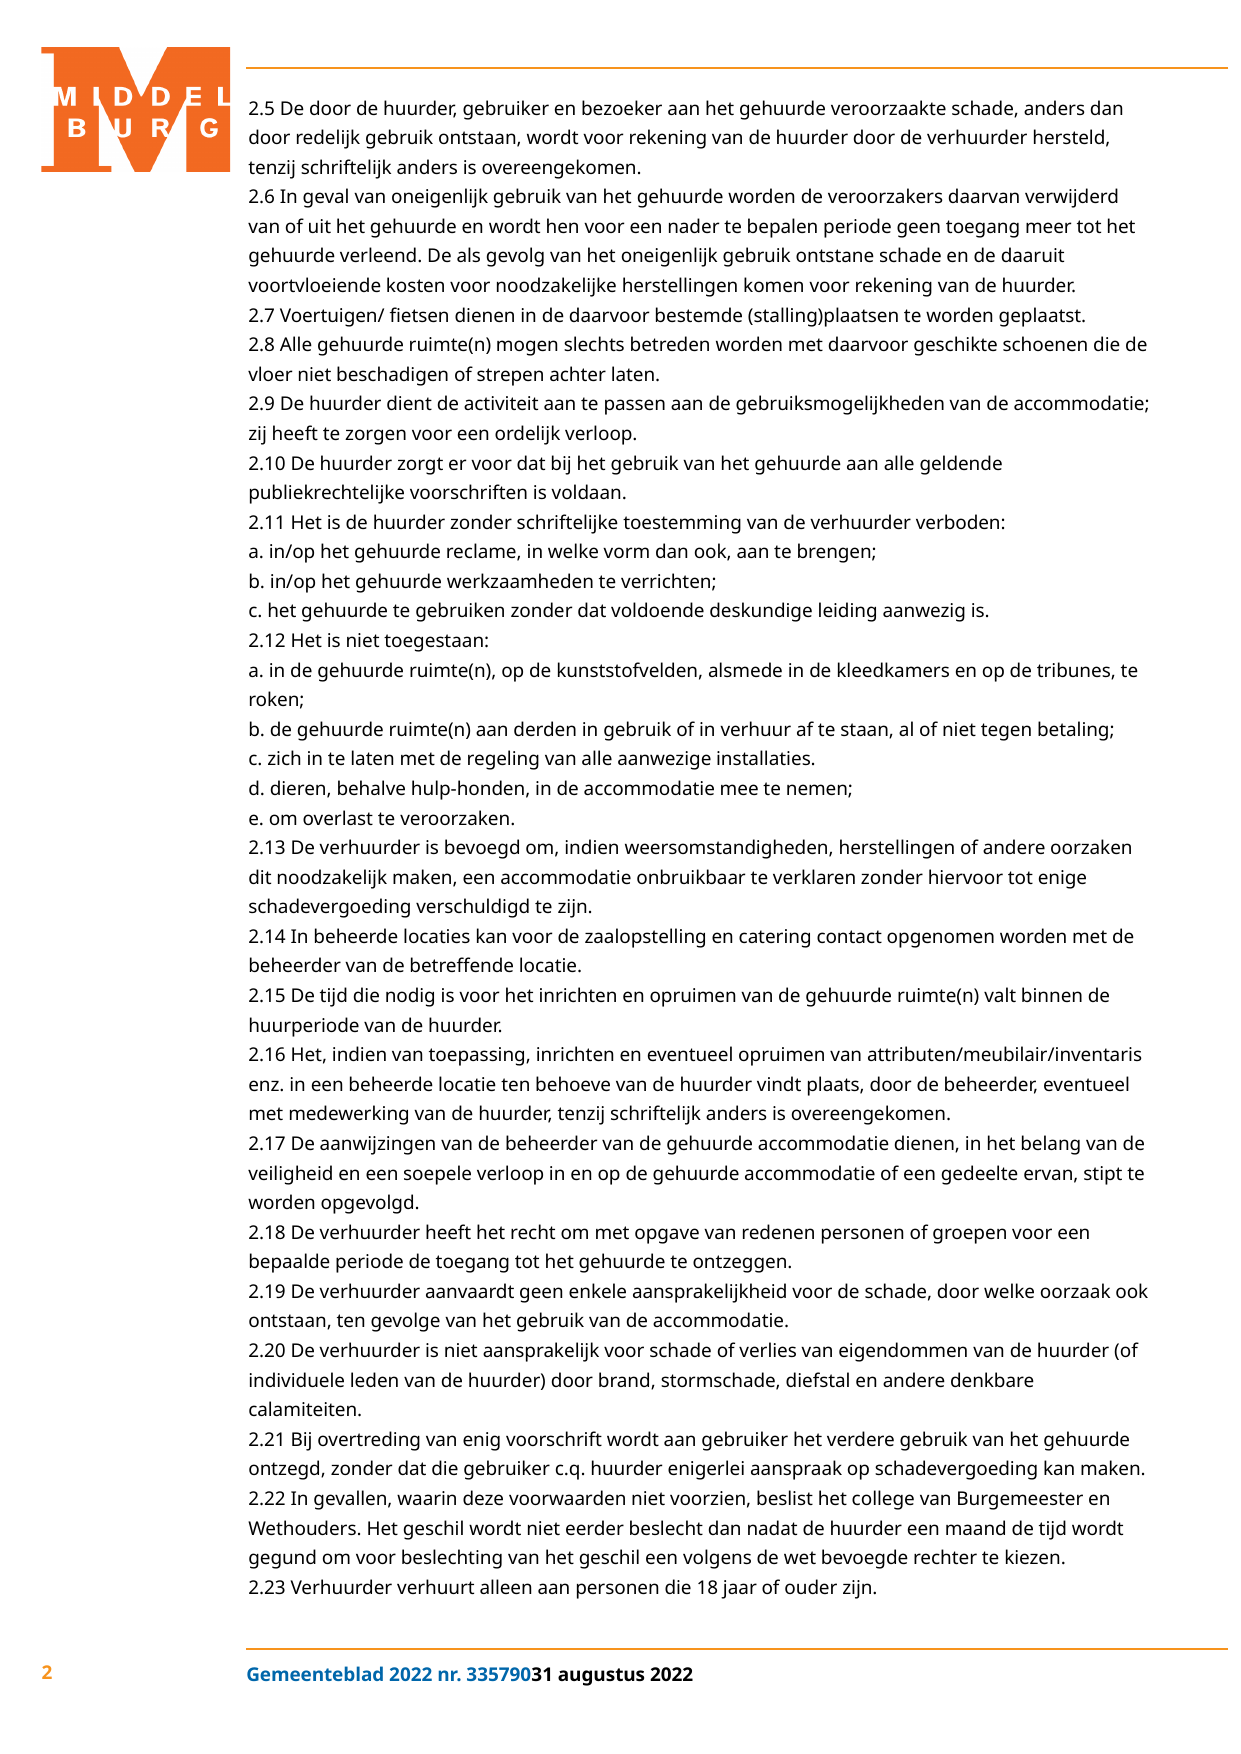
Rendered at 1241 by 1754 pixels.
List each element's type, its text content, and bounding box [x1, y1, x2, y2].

text 2.17 De aanwijzingen van de beheerder van de gehuurde accommodatie dienen, in het belang van de veiligheid en een soepele verloop in en op de gehuurde accommodatie of een gedeelte ervan, stipt te worden opgevolgd. [248, 1130, 1152, 1215]
text c. het gehuurde te gebruiken zonder dat voldoende deskundige leiding aanwezig is. [248, 598, 1152, 623]
text 2.19 De verhuurder aanvaardt geen enkele aansprakelijkheid voor de schade, door welke oorzaak ook ontstaan, ten gevolge van het gebruik van de accommodatie. [248, 1278, 1152, 1333]
text 2.15 De tijd die nodig is voor het inrichten en opruimen van de gehuurde ruimte(n) valt binnen de huurperiode van de huurder. [248, 982, 1152, 1038]
text b. in/op het gehuurde werkzaamheden te verrichten; [248, 568, 1152, 594]
text 2.7 Voertuigen/ fietsen dienen in de daarvoor bestemde (stalling)plaatsen te worden geplaatst. [248, 302, 1152, 328]
text 2.11 Het is de huurder zonder schriftelijke toestemming van de verhuurder verboden: [248, 509, 1152, 535]
text a. in/op het gehuurde reclame, in welke vorm dan ook, aan te brengen; [248, 538, 1152, 564]
text d. dieren, behalve hulp-honden, in de accommodatie mee te nemen; [248, 775, 1152, 801]
text b. de gehuurde ruimte(n) aan derden in gebruik of in verhuur af te staan, al of niet tegen betaling; [248, 716, 1152, 742]
text 2.21 Bij overtreding van enig voorschrift wordt aan gebruiker het verdere gebruik van het gehuurde ontzegd, zonder dat die gebruiker c.q. huurder enigerlei aanspraak op schadevergoeding kan maken. [248, 1426, 1152, 1481]
text e. om overlast te veroorzaken. [248, 805, 1152, 831]
text 2.12 Het is niet toegestaan: [248, 627, 1152, 653]
text 2.14 In beheerde locaties kan voor de zaalopstelling en catering contact opgenomen worden met de beheerder van de betreffende locatie. [248, 923, 1152, 978]
text c. zich in te laten met de regeling van alle aanwezige installaties. [248, 746, 1152, 771]
text 2.23 Verhuurder verhuurt alleen aan personen die 18 jaar of ouder zijn. [248, 1574, 1152, 1600]
text 2.18 De verhuurder heeft het recht om met opgave van redenen personen of groepen voor een bepaalde periode de toegang tot het gehuurde te ontzeggen. [248, 1219, 1152, 1274]
text 2.10 De huurder zorgt er voor dat bij het gebruik van het gehuurde aan alle geldende publiekrechtelijke voorschriften is voldaan. [248, 450, 1152, 505]
picture [41, 47, 231, 172]
text 2.22 In gevallen, waarin deze voorwaarden niet voorzien, beslist het college van Burgemeester en Wethouders. Het geschil wordt niet eerder beslecht dan nadat de huurder een maand de tijd wordt gegund om voor beslechting van het geschil een volgens de wet bevoegde rechter te kiezen. [248, 1485, 1152, 1570]
text a. in de gehuurde ruimte(n), op de kunststofvelden, alsmede in de kleedkamers en op de tribunes, te roken; [248, 657, 1152, 712]
text 2.5 De door de huurder, gebruiker en bezoeker aan het gehuurde veroorzaakte schade, anders dan door redelijk gebruik ontstaan, wordt voor rekening van de huurder door de verhuurder hersteld, tenzij schriftelijk anders is overeengekomen. [248, 95, 1152, 180]
text 2.20 De verhuurder is niet aansprakelijk voor schade of verlies van eigendommen van de huurder (of individuele leden van de huurder) door brand, stormschade, diefstal en andere denkbare calamiteiten. [248, 1337, 1152, 1422]
text 2.8 Alle gehuurde ruimte(n) mogen slechts betreden worden met daarvoor geschikte schoenen die de vloer niet beschadigen of strepen achter laten. [248, 331, 1152, 387]
text 2.9 De huurder dient de activiteit aan te passen aan de gebruiksmogelijkheden van de accommodatie; zij heeft te zorgen voor een ordelijk verloop. [248, 391, 1152, 446]
text 2.16 Het, indien van toepassing, inrichten en eventueel opruimen van attributen/meubilair/inventaris enz. in een beheerde locatie ten behoeve van de huurder vindt plaats, door de beheerder, eventueel met medewerking van de huurder, tenzij schriftelijk anders is overeengekomen. [248, 1041, 1152, 1126]
text 2.6 In geval van oneigenlijk gebruik van het gehuurde worden de veroorzakers daarvan verwijderd van of uit het gehuurde en wordt hen voor een nader te bepalen periode geen toegang meer tot het gehuurde verleend. De als gevolg van het oneigenlijk gebruik ontstane schade en de daaruit voortvloeiende kosten voor noodzakelijke herstellingen komen voor rekening van de huurder. [248, 183, 1152, 298]
text 2.13 De verhuurder is bevoegd om, indien weersomstandigheden, herstellingen of andere oorzaken dit noodzakelijk maken, een accommodatie onbruikbaar te verklaren zonder hiervoor tot enige schadevergoeding verschuldigd te zijn. [248, 834, 1152, 919]
